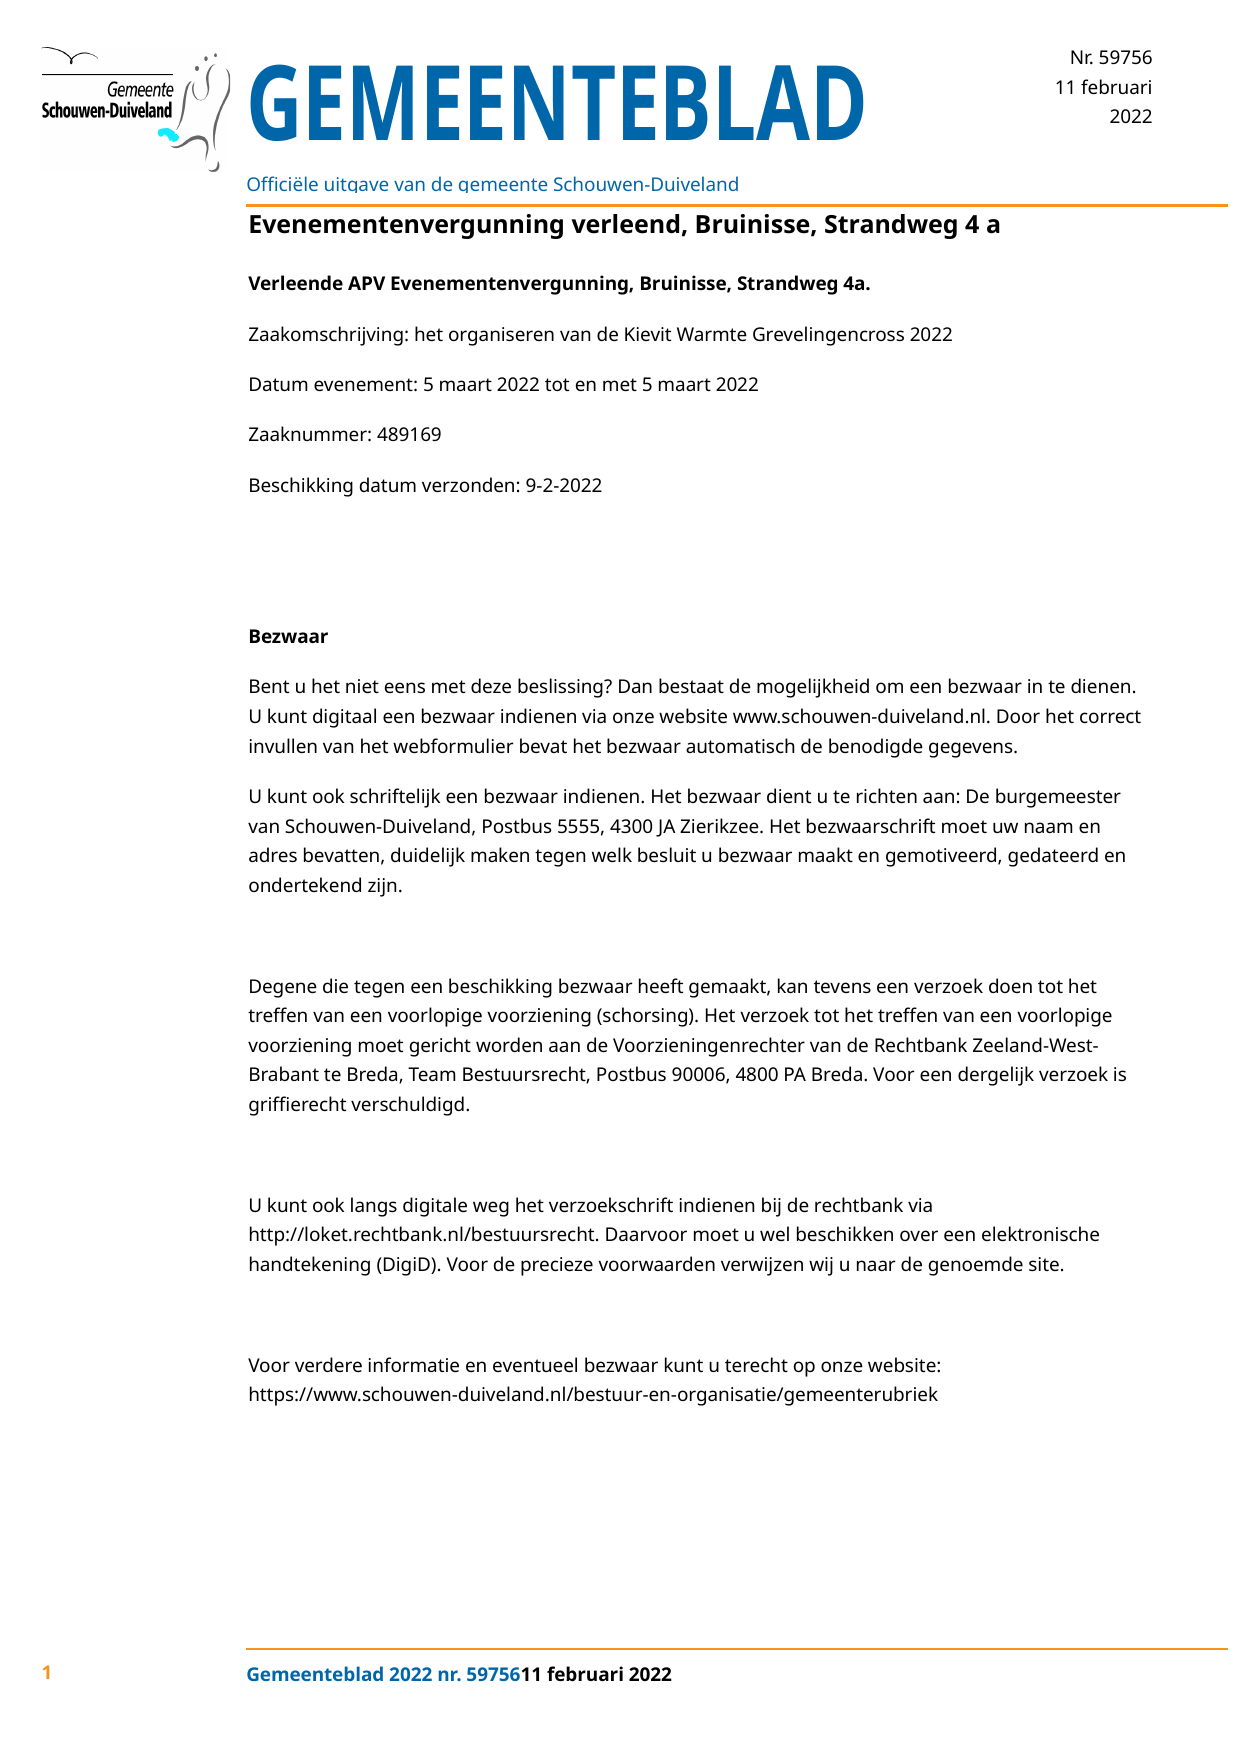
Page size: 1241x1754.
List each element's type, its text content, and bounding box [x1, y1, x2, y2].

text Voor verdere informatie en eventueel bezwaar kunt u terecht op onze website: https://www.schouwen-duiveland.nl/bestuur-en-organisatie/gemeenterubriek [248, 1352, 1152, 1407]
text Bezwaar [248, 623, 1152, 649]
text Degene die tegen een beschikking bezwaar heeft gemaakt, kan tevens een verzoek doen tot het treffen van een voorlopige voorziening (schorsing). Het verzoek tot het treffen van een voorlopige voorziening moet gericht worden aan de Voorzieningenrechter van de Rechtbank Zeeland-West-Brabant te Breda, Team Bestuursrecht, Postbus 90006, 4800 PA Breda. Voor een dergelijk verzoek is griffierecht verschuldigd. [248, 973, 1152, 1117]
text Zaaknummer: 489169 [248, 422, 1152, 447]
text Verleende APV Evenementenvergunning, Bruinisse, Strandweg 4a. [248, 270, 1152, 296]
text Datum evenement: 5 maart 2022 tot en met 5 maart 2022 [248, 371, 1152, 397]
picture [41, 47, 231, 172]
text Zaakomschrijving: het organiseren van de Kievit Warmte Grevelingencross 2022 [248, 321, 1152, 346]
text U kunt ook schriftelijk een bezwaar indienen. Het bezwaar dient u te richten aan: De burgemeester van Schouwen-Duiveland, Postbus 5555, 4300 JA Zierikzee. Het bezwaarschrift moet uw naam en adres bevatten, duidelijk maken tegen welk besluit u bezwaar maakt en gemotiveerd, gedateerd en ondertekend zijn. [248, 783, 1152, 898]
text Beschikking datum verzonden: 9-2-2022 [248, 472, 1152, 498]
text Evenementenvergunning verleend, Bruinisse, Strandweg 4 a [248, 207, 1152, 241]
text Bent u het niet eens met deze beslissing? Dan bestaat de mogelijkheid om een bezwaar in te dienen. U kunt digitaal een bezwaar indienen via onze website www.schouwen-duiveland.nl. Door het correct invullen van het webformulier bevat het bezwaar automatisch de benodigde gegevens. [248, 674, 1152, 758]
text U kunt ook langs digitale weg het verzoekschrift indienen bij de rechtbank via http://loket.rechtbank.nl/bestuursrecht. Daarvoor moet u wel beschikken over een elektronische handtekening (DigiD). Voor de precieze voorwaarden verwijzen wij u naar de genoemde site. [248, 1192, 1152, 1277]
